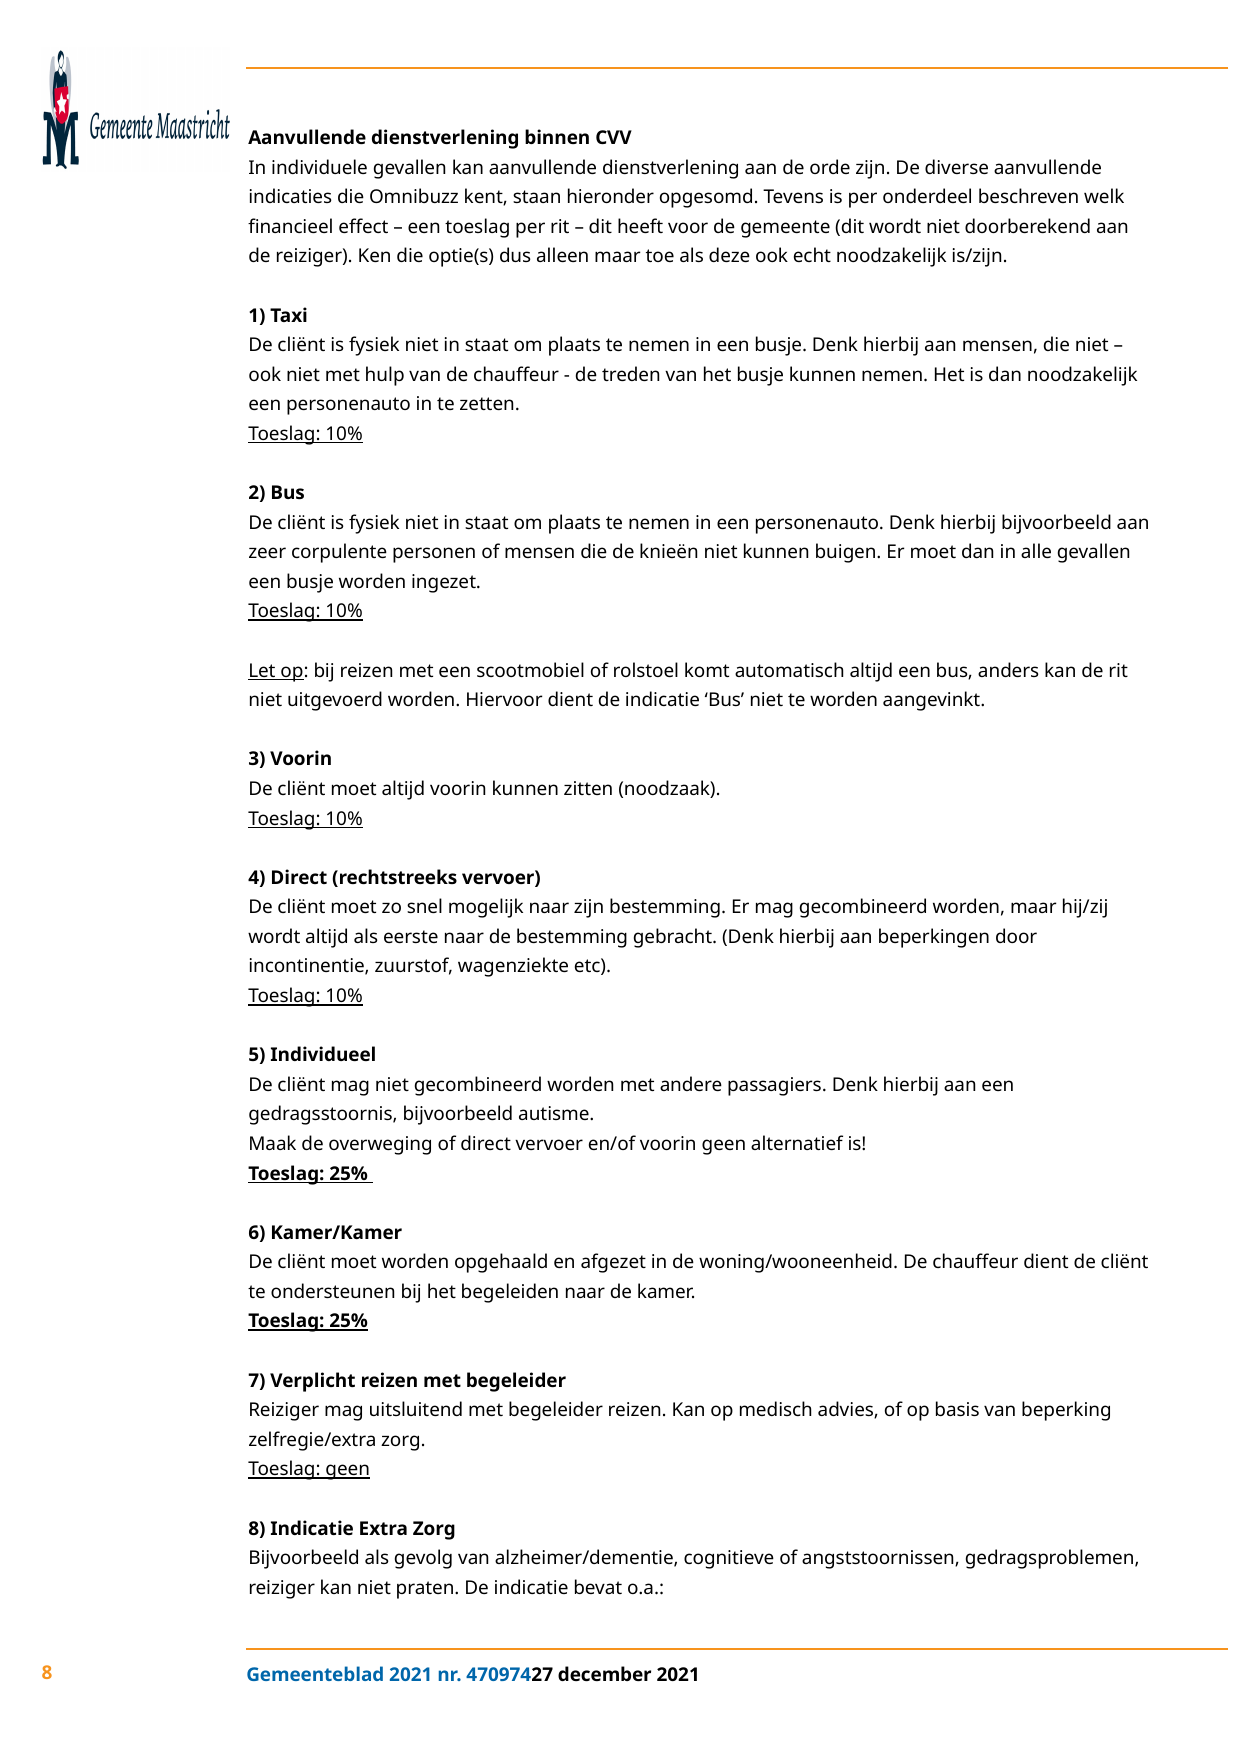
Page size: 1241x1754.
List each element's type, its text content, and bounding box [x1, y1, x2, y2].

text Toeslag: 10% [248, 805, 1152, 831]
text 7) Verplicht reizen met begeleider [248, 1367, 1152, 1393]
text 8) Indicatie Extra Zorg [248, 1515, 1152, 1541]
text Toeslag: 25% [248, 1308, 1152, 1333]
text Toeslag: 10% [248, 982, 1152, 1008]
text Bijvoorbeeld als gevolg van alzheimer/dementie, cognitieve of angststoornissen, gedragsproblemen, reiziger kan niet praten. De indicatie bevat o.a.: [248, 1544, 1152, 1600]
text 5) Individueel [248, 1041, 1152, 1067]
text De cliënt is fysiek niet in staat om plaats te nemen in een personenauto. Denk hierbij bijvoorbeeld aan zeer corpulente personen of mensen die de knieën niet kunnen buigen. Er moet dan in alle gevallen een busje worden ingezet. [248, 509, 1152, 594]
text Toeslag: 10% [248, 598, 1152, 623]
text De cliënt mag niet gecombineerd worden met andere passagiers. Denk hierbij aan een gedragsstoornis, bijvoorbeeld autisme. [248, 1071, 1152, 1126]
text De cliënt is fysiek niet in staat om plaats te nemen in een busje. Denk hierbij aan mensen, die niet – ook niet met hulp van de chauffeur - de treden van het busje kunnen nemen. Het is dan noodzakelijk een personenauto in te zetten. [248, 331, 1152, 416]
text Maak de overweging of direct vervoer en/of voorin geen alternatief is! [248, 1130, 1152, 1156]
text De cliënt moet zo snel mogelijk naar zijn bestemming. Er mag gecombineerd worden, maar hij/zij wordt altijd als eerste naar de bestemming gebracht. (Denk hierbij aan beperkingen door incontinentie, zuurstof, wagenziekte etc). [248, 893, 1152, 978]
picture [41, 47, 231, 172]
text Aanvullende dienstverlening binnen CVV [248, 124, 1152, 150]
text Toeslag: 25% [248, 1160, 1152, 1186]
text 4) Direct (rechtstreeks vervoer) [248, 864, 1152, 890]
text 1) Taxi [248, 302, 1152, 328]
text In individuele gevallen kan aanvullende dienstverlening aan de orde zijn. De diverse aanvullende indicaties die Omnibuzz kent, staan hieronder opgesomd. Tevens is per onderdeel beschreven welk financieel effect – een toeslag per rit – dit heeft voor de gemeente (dit wordt niet doorberekend aan de reiziger). Ken die optie(s) dus alleen maar toe als deze ook echt noodzakelijk is/zijn. [248, 154, 1152, 268]
text 2) Bus [248, 479, 1152, 505]
text De cliënt moet altijd voorin kunnen zitten (noodzaak). [248, 775, 1152, 801]
text Reiziger mag uitsluitend met begeleider reizen. Kan op medisch advies, of op basis van beperking zelfregie/extra zorg. [248, 1396, 1152, 1452]
text De cliënt moet worden opgehaald en afgezet in de woning/wooneenheid. De chauffeur dient de cliënt te ondersteunen bij het begeleiden naar de kamer. [248, 1248, 1152, 1304]
text 6) Kamer/Kamer [248, 1219, 1152, 1245]
text 3) Voorin [248, 746, 1152, 771]
text Toeslag: 10% [248, 420, 1152, 446]
text Let op: bij reizen met een scootmobiel of rolstoel komt automatisch altijd een bus, anders kan de rit niet uitgevoerd worden. Hiervoor dient de indicatie ‘Bus’ niet te worden aangevinkt. [248, 657, 1152, 712]
text Toeslag: geen [248, 1456, 1152, 1481]
